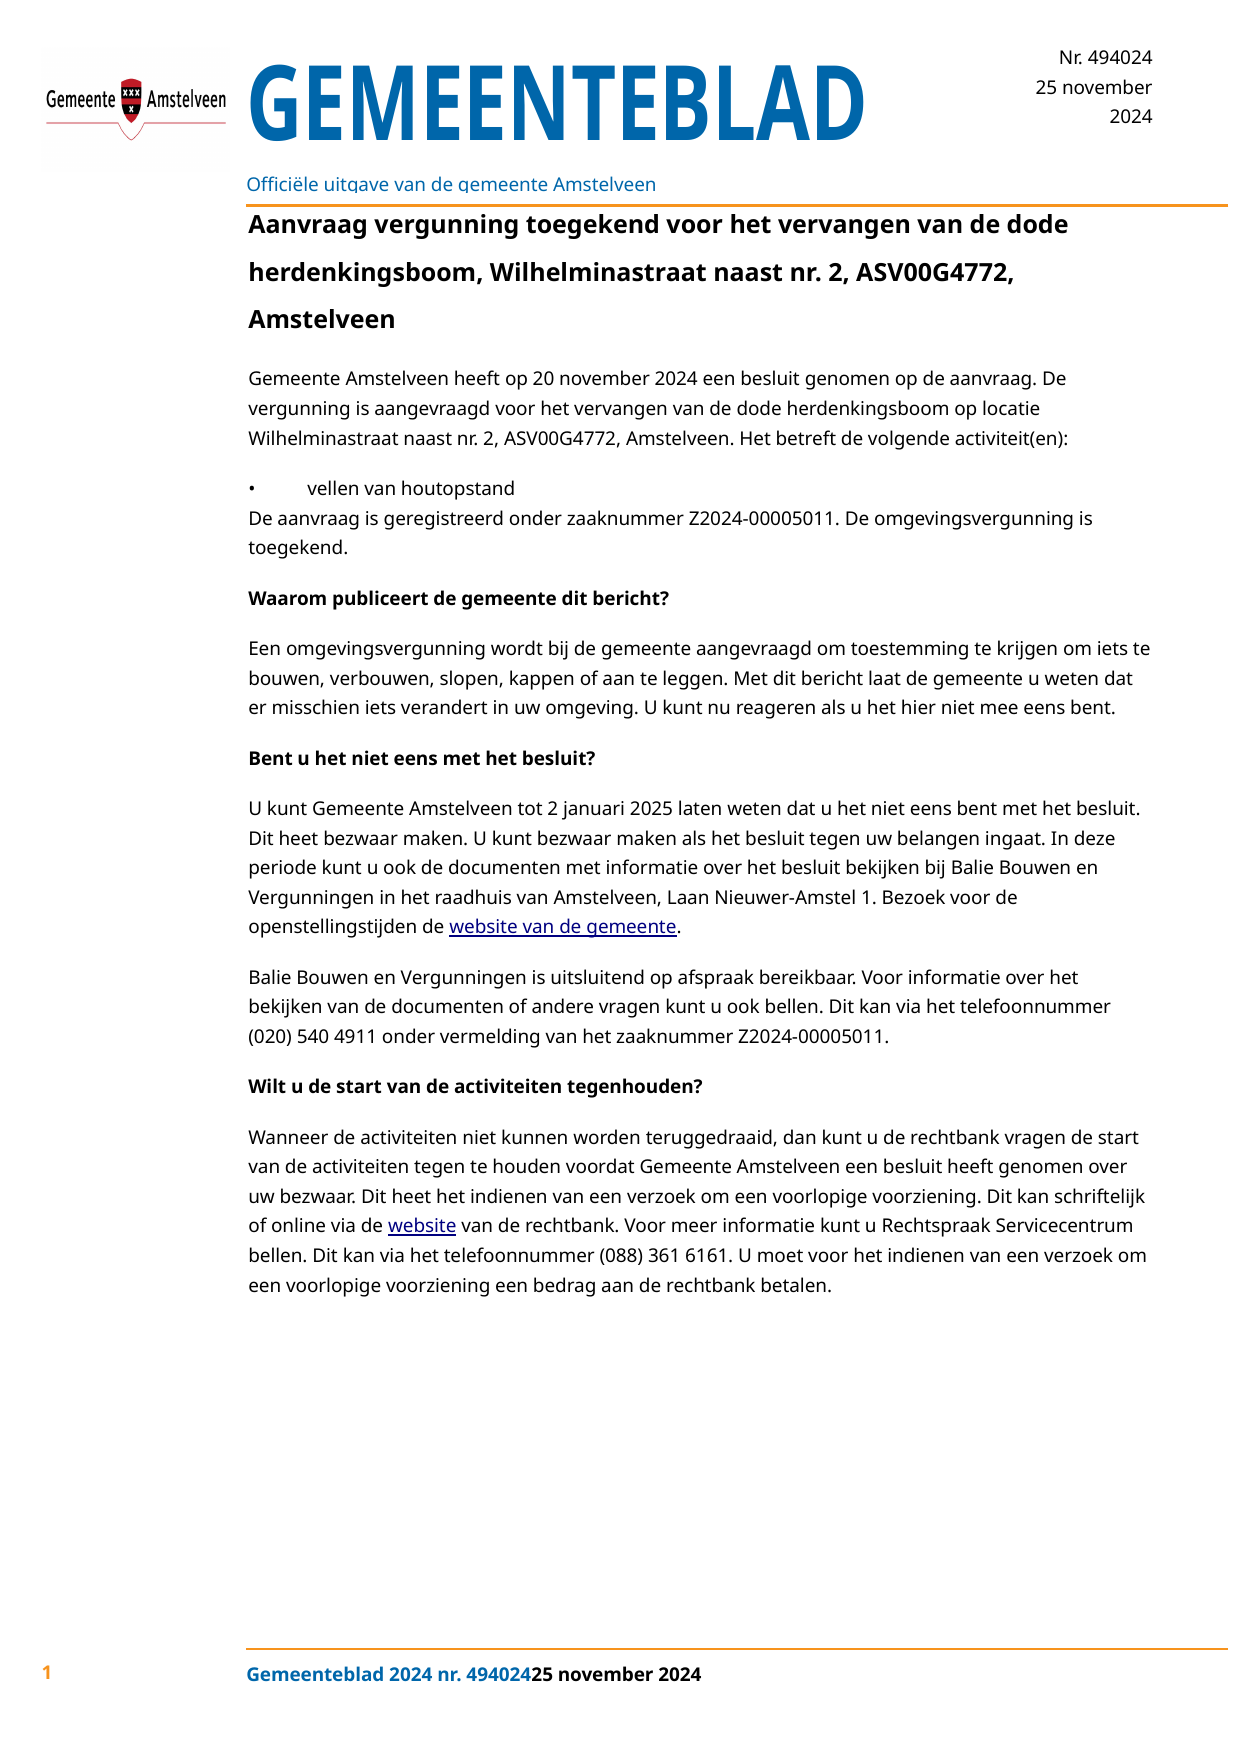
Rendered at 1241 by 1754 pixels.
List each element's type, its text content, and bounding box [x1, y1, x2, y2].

text Wanneer de activiteiten niet kunnen worden teruggedraaid, dan kunt u de rechtbank vragen de start van de activiteiten tegen te houden voordat Gemeente Amstelveen een besluit heeft genomen over uw bezwaar. Dit heet het indienen van een verzoek om een voorlopige voorziening. Dit kan schriftelijk of online via de website van de rechtbank. Voor meer informatie kunt u Rechtspraak Servicecentrum bellen. Dit kan via het telefoonnummer (088) 361 6161. U moet voor het indienen van een verzoek om een voorlopige voorziening een bedrag aan de rechtbank betalen. [248, 1124, 1152, 1297]
text Balie Bouwen en Vergunningen is uitsluitend op afspraak bereikbaar. Voor informatie over het bekijken van de documenten of andere vragen kunt u ook bellen. Dit kan via het telefoonnummer (020) 540 4911 onder vermelding van het zaaknummer Z2024-00005011. [248, 964, 1152, 1049]
list vellen van houtopstand [248, 475, 1152, 501]
text Gemeente Amstelveen heeft op 20 november 2024 een besluit genomen op de aanvraag. De vergunning is aangevraagd voor het vervangen van de dode herdenkingsboom op locatie Wilhelminastraat naast nr. 2, ASV00G4772, Amstelveen. Het betreft de volgende activiteit(en): [248, 366, 1152, 450]
picture [41, 47, 231, 172]
text Wilt u de start van de activiteiten tegenhouden? [248, 1073, 1152, 1099]
text Bent u het niet eens met het besluit? [248, 745, 1152, 770]
text Waarom publiceert de gemeente dit bericht? [248, 585, 1152, 610]
text Een omgevingsvergunning wordt bij de gemeente aangevraagd om toestemming te krijgen om iets te bouwen, verbouwen, slopen, kappen of aan te leggen. Met dit bericht laat de gemeente u weten dat er misschien iets verandert in uw omgeving. U kunt nu reageren als u het hier niet mee eens bent. [248, 635, 1152, 720]
text U kunt Gemeente Amstelveen tot 2 januari 2025 laten weten dat u het niet eens bent met het besluit. Dit heet bezwaar maken. U kunt bezwaar maken als het besluit tegen uw belangen ingaat. In deze periode kunt u ook de documenten met informatie over het besluit bekijken bij Balie Bouwen en Vergunningen in het raadhuis van Amstelveen, Laan Nieuwer-Amstel 1. Bezoek voor de openstellingstijden de website van de gemeente. [248, 795, 1152, 939]
text De aanvraag is geregistreerd onder zaaknummer Z2024-00005011. De omgevingsvergunning is toegekend. [248, 505, 1152, 560]
text Aanvraag vergunning toegekend voor het vervangen van de dode herdenkingsboom, Wilhelminastraat naast nr. 2, ASV00G4772, Amstelveen [248, 207, 1152, 336]
